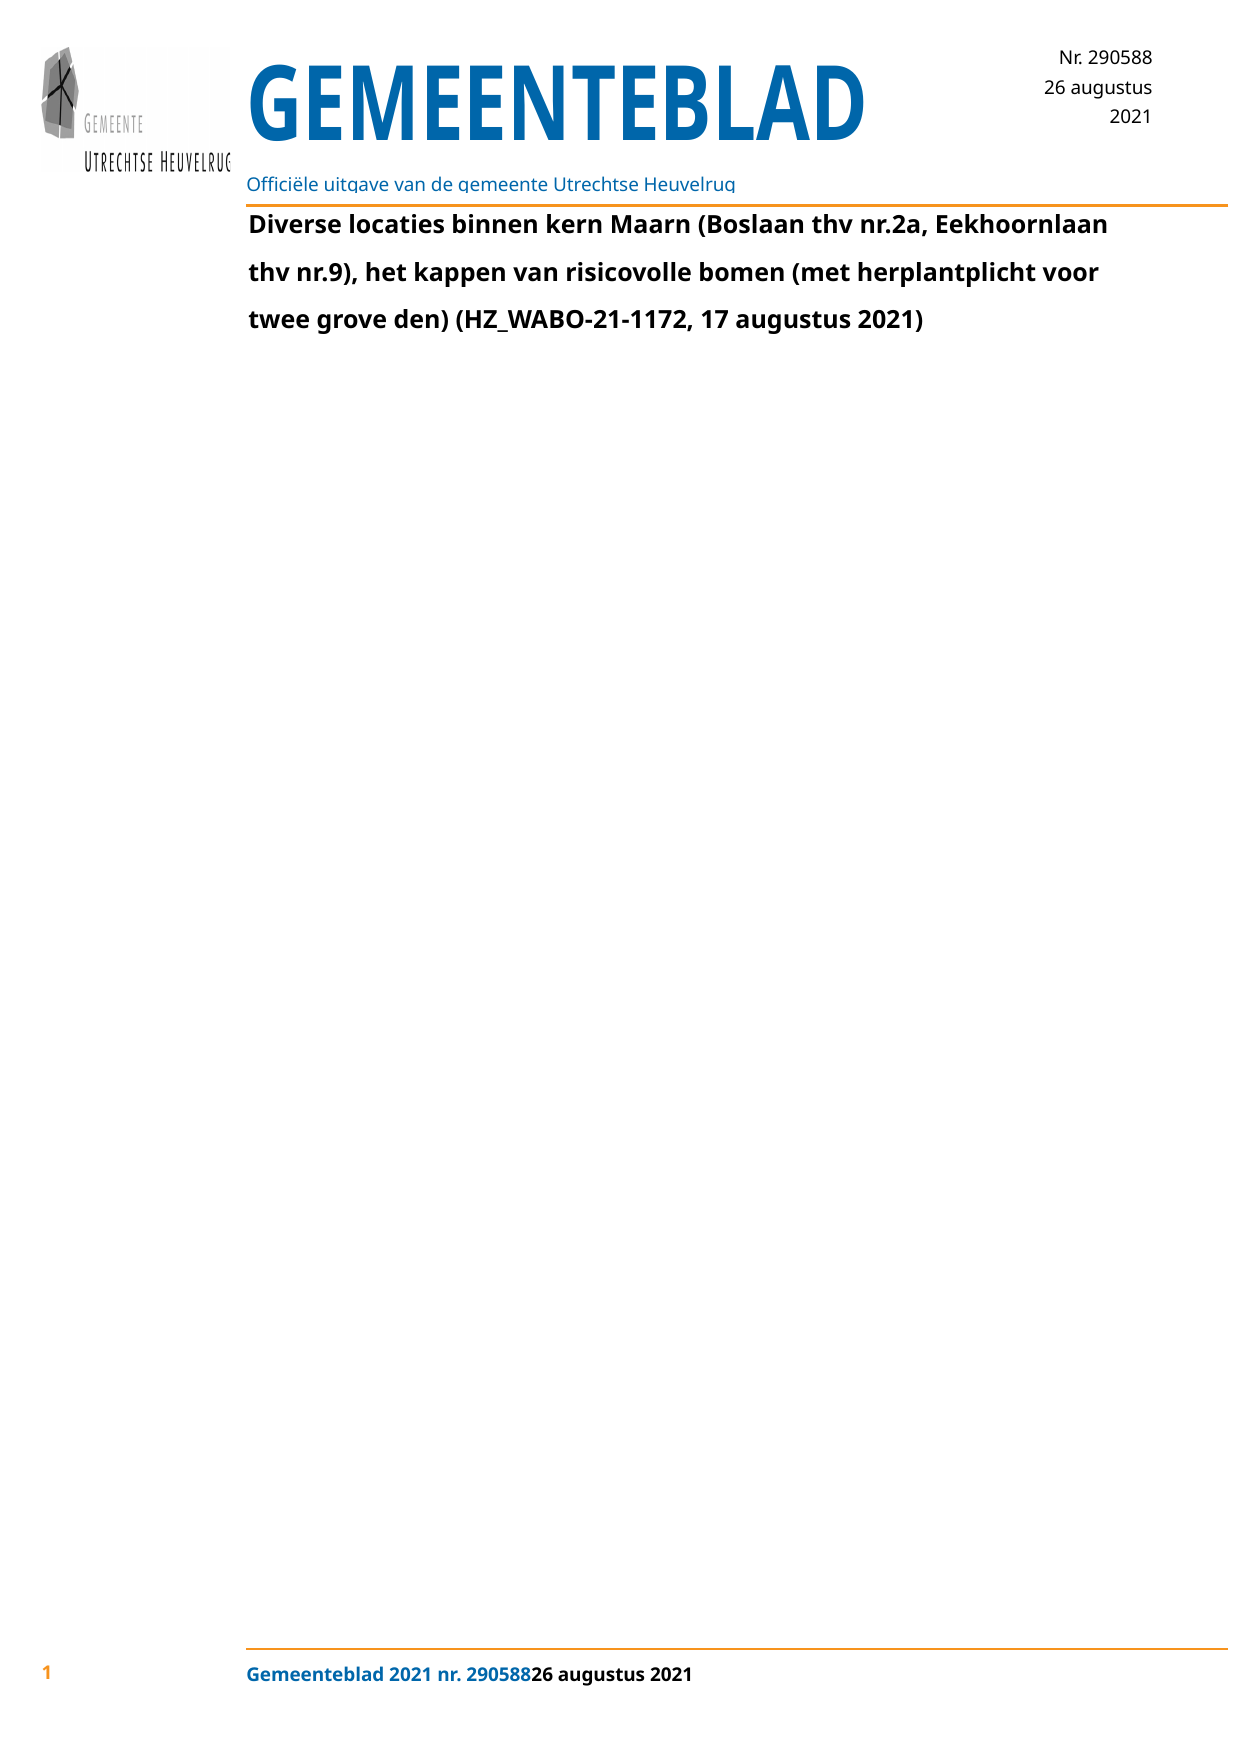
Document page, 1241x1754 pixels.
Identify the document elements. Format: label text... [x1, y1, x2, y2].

picture [41, 47, 231, 172]
text Diverse locaties binnen kern Maarn (Boslaan thv nr.2a, Eekhoornlaan thv nr.9), het kappen van risicovolle bomen (met herplantplicht voor twee grove den) (HZ_WABO-21-1172, 17 augustus 2021) [248, 207, 1152, 336]
